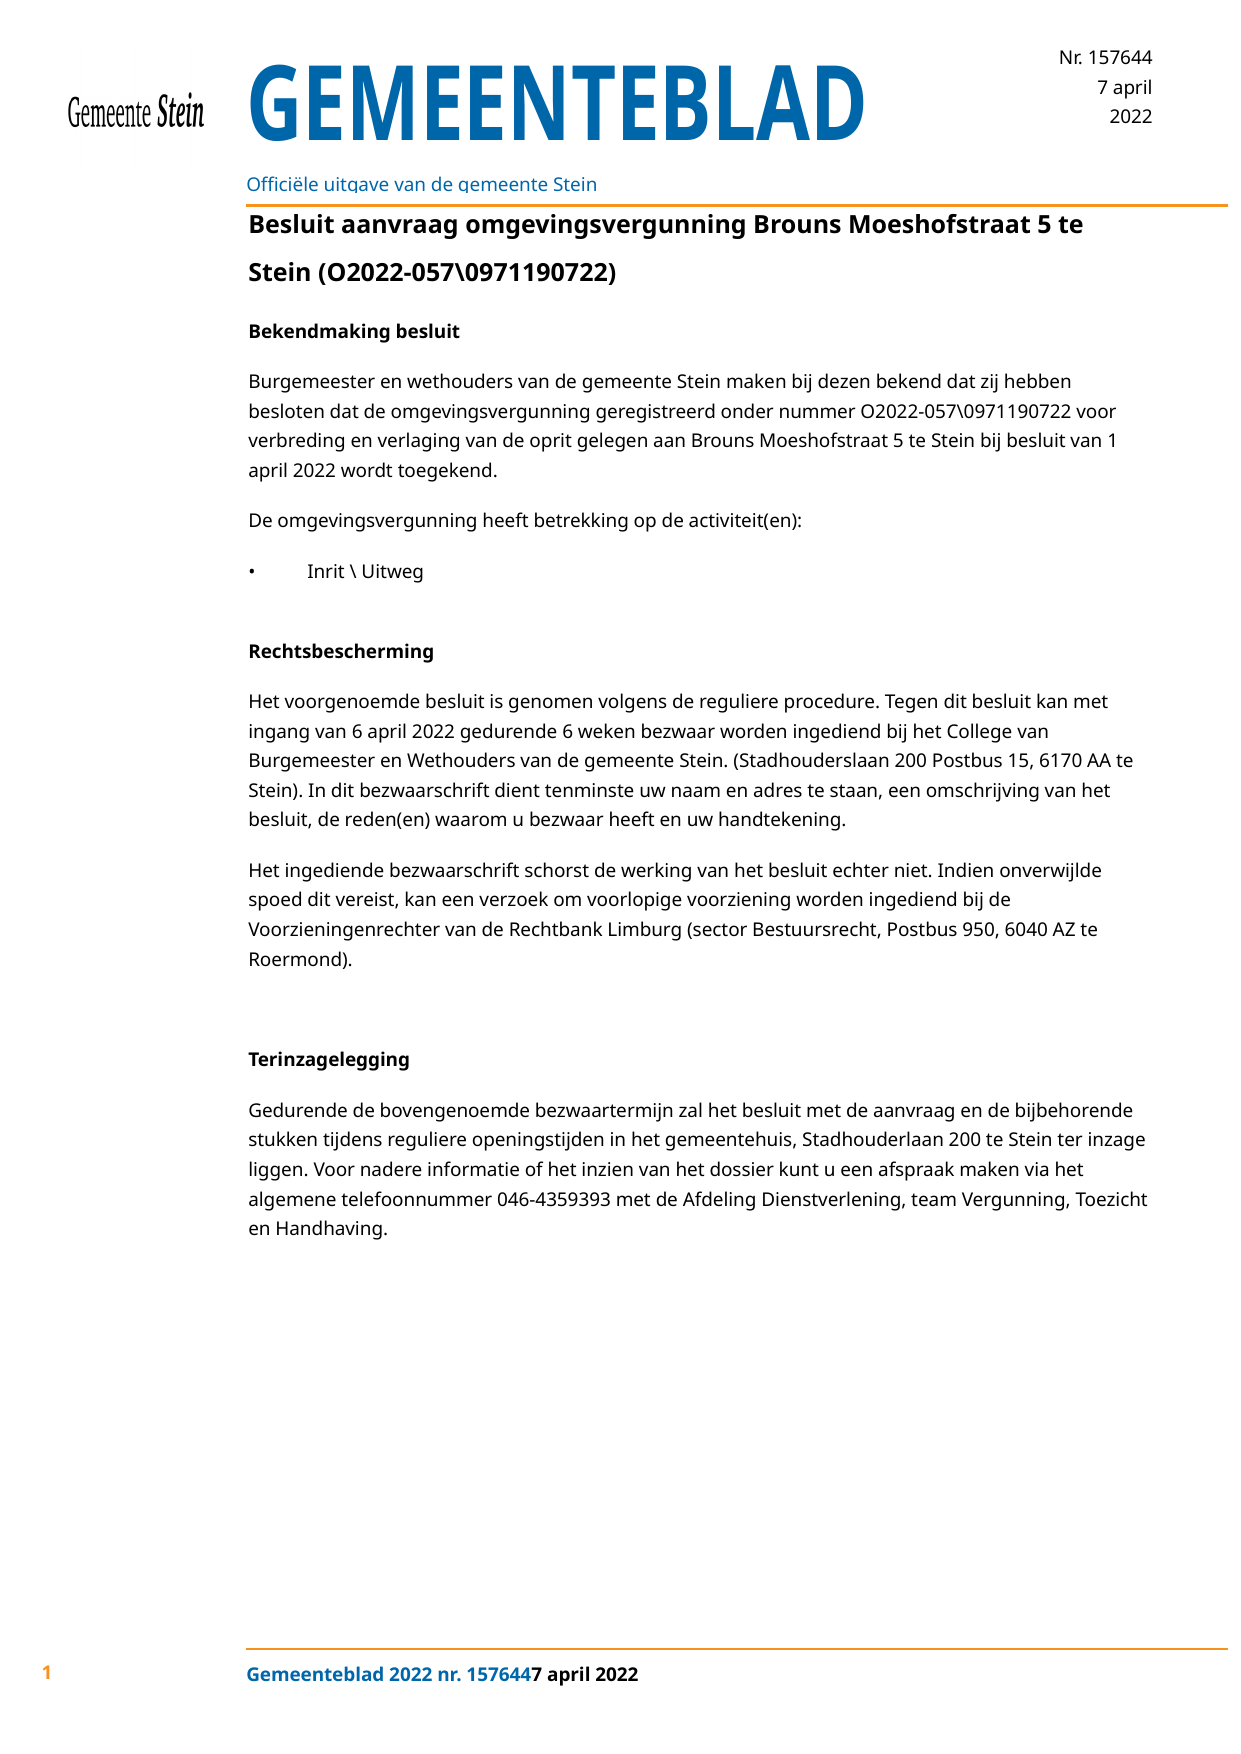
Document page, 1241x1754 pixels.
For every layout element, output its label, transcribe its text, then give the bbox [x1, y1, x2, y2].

text Het ingediende bezwaarschrift schorst de werking van het besluit echter niet. Indien onverwijlde spoed dit vereist, kan een verzoek om voorlopige voorziening worden ingediend bij de Voorzieningenrechter van de Rechtbank Limburg (sector Bestuursrecht, Postbus 950, 6040 AZ te Roermond). [248, 857, 1152, 972]
text Rechtsbescherming [248, 638, 1152, 664]
text Het voorgenoemde besluit is genomen volgens de reguliere procedure. Tegen dit besluit kan met ingang van 6 april 2022 gedurende 6 weken bezwaar worden ingediend bij het College van Burgemeester en Wethouders van de gemeente Stein. (Stadhouderslaan 200 Postbus 15, 6170 AA te Stein). In dit bezwaarschrift dient tenminste uw naam en adres te staan, een omschrijving van het besluit, de reden(en) waarom u bezwaar heeft en uw handtekening. [248, 688, 1152, 832]
text Gedurende de bovengenoemde bezwaartermijn zal het besluit met de aanvraag en de bijbehorende stukken tijdens reguliere openingstijden in het gemeentehuis, Stadhouderlaan 200 te Stein ter inzage liggen. Voor nadere informatie of het inzien van het dossier kunt u een afspraak maken via het algemene telefoonnummer 046-4359393 met de Afdeling Dienstverlening, team Vergunning, Toezicht en Handhaving. [248, 1097, 1152, 1241]
text Bekendmaking besluit [248, 318, 1152, 344]
text Besluit aanvraag omgevingsvergunning Brouns Moeshofstraat 5 te Stein (O2022-057\0971190722) [248, 207, 1152, 288]
list Inrit \ Uitweg [248, 558, 1152, 584]
text Terinzagelegging [248, 1047, 1152, 1072]
text Burgemeester en wethouders van de gemeente Stein maken bij dezen bekend dat zij hebben besloten dat de omgevingsvergunning geregistreerd onder nummer O2022-057\0971190722 voor verbreding en verlaging van de oprit gelegen aan Brouns Moeshofstraat 5 te Stein bij besluit van 1 april 2022 wordt toegekend. [248, 368, 1152, 483]
picture [41, 47, 231, 172]
text De omgevingsvergunning heeft betrekking op de activiteit(en): [248, 507, 1152, 533]
